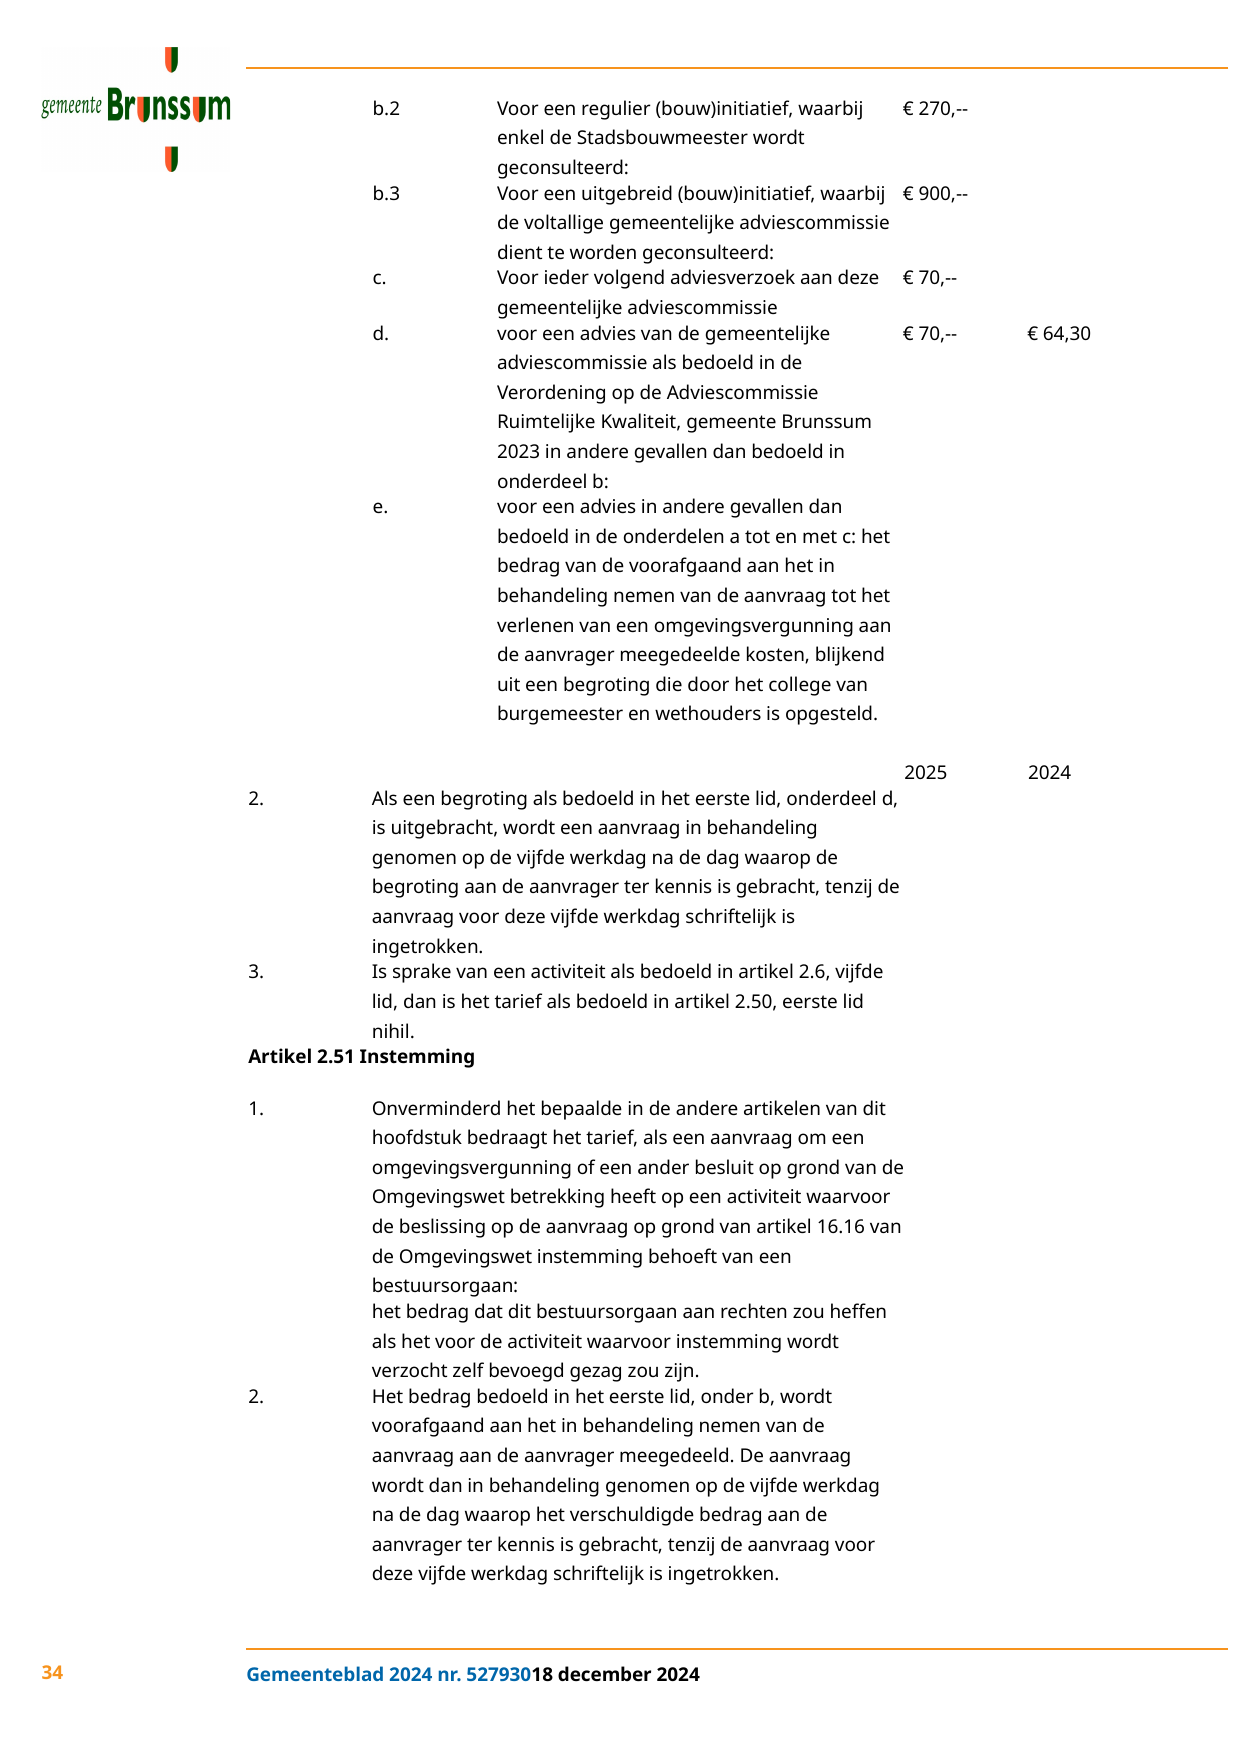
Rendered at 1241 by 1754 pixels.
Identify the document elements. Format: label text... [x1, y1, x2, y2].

table_header [248, 759, 372, 785]
table_cell c. [373, 265, 497, 320]
table_cell [904, 1298, 1028, 1383]
table_cell [1028, 1095, 1152, 1298]
table_cell [248, 265, 372, 320]
table_cell 3. [248, 959, 372, 1043]
table_cell 1. [248, 1095, 372, 1298]
table_cell [1028, 1069, 1152, 1095]
table_header 2024 [1028, 759, 1152, 785]
table_cell [1027, 265, 1152, 320]
table_cell voor een advies van de gemeentelijke adviescommissie als bedoeld in de Verordening op de Adviescommissie Ruimtelijke Kwaliteit, gemeente Brunssum 2023 in andere gevallen dan bedoeld in onderdeel b: [497, 320, 903, 493]
table_cell [248, 180, 372, 264]
table_cell € 900,-- [903, 180, 1027, 264]
table_cell € 64,30 [1027, 320, 1152, 493]
table_cell € 70,-- [903, 265, 1027, 320]
table_cell voor een advies in andere gevallen dan bedoeld in de onderdelen a tot en met c: het bedrag van de voorafgaand aan het in behandeling nemen van de aanvraag tot het verlenen van een omgevingsvergunning aan de aanvrager meegedeelde kosten, blijkend uit een begroting die door het college van burgemeester en wethouders is opgesteld. [497, 494, 903, 726]
table_cell [904, 1383, 1028, 1586]
table_cell b.2 [373, 95, 497, 180]
table_cell Is sprake van een activiteit als bedoeld in artikel 2.6, vijfde lid, dan is het tarief als bedoeld in artikel 2.50, eerste lid nihil. [372, 959, 904, 1043]
table_cell d. [373, 320, 497, 493]
table_cell [904, 1069, 1028, 1095]
table_cell [1028, 1298, 1152, 1383]
table_cell [248, 95, 372, 180]
table_cell [904, 1044, 1028, 1069]
table_cell Voor ieder volgend adviesverzoek aan deze gemeentelijke adviescommissie [497, 265, 903, 320]
table_cell [903, 494, 1027, 726]
table_cell [1028, 959, 1152, 1043]
table_cell [1028, 785, 1152, 959]
table_cell Artikel 2.51 Instemming [248, 1044, 904, 1069]
table_cell het bedrag dat dit bestuursorgaan aan rechten zou heffen als het voor de activiteit waarvoor instemming wordt verzocht zelf bevoegd gezag zou zijn. [372, 1298, 904, 1383]
table_header [495, 759, 904, 785]
table_cell Onverminderd het bepaalde in de andere artikelen van dit hoofdstuk bedraagt het tarief, als een aanvraag om een omgevingsvergunning of een ander besluit op grond van de Omgevingswet betrekking heeft op een activiteit waarvoor de beslissing op de aanvraag op grond van artikel 16.16 van de Omgevingswet instemming behoeft van een bestuursorgaan: [372, 1095, 904, 1298]
table_cell Voor een regulier (bouw)initiatief, waarbij enkel de Stadsbouwmeester wordt geconsulteerd: [497, 95, 903, 180]
table_cell [1027, 95, 1152, 180]
table_cell Voor een uitgebreid (bouw)initiatief, waarbij de voltallige gemeentelijke adviescommissie dient te worden geconsulteerd: [497, 180, 903, 264]
table_cell [248, 1069, 904, 1095]
table_cell 2. [248, 785, 372, 959]
table_cell [248, 1298, 372, 1383]
table_cell [904, 959, 1028, 1043]
table_cell [1027, 180, 1152, 264]
table_cell [248, 320, 372, 493]
table_cell b.3 [373, 180, 497, 264]
table_cell e. [373, 494, 497, 726]
table_cell Het bedrag bedoeld in het eerste lid, onder b, wordt voorafgaand aan het in behandeling nemen van de aanvraag aan de aanvrager meegedeeld. De aanvraag wordt dan in behandeling genomen op de vijfde werkdag na de dag waarop het verschuldigde bedrag aan de aanvrager ter kennis is gebracht, tenzij de aanvraag voor deze vijfde werkdag schriftelijk is ingetrokken. [372, 1383, 904, 1586]
table_cell 2. [248, 1383, 372, 1586]
table_cell [1028, 1383, 1152, 1586]
table_header [372, 759, 495, 785]
table_header 2025 [904, 759, 1028, 785]
table_cell € 270,-- [903, 95, 1027, 180]
table_cell [904, 785, 1028, 959]
table_cell [904, 1095, 1028, 1298]
table_cell [1028, 1044, 1152, 1069]
table_cell [1027, 494, 1152, 726]
table_cell € 70,-- [903, 320, 1027, 493]
table_cell [248, 494, 372, 726]
picture [41, 47, 231, 172]
table_cell Als een begroting als bedoeld in het eerste lid, onderdeel d, is uitgebracht, wordt een aanvraag in behandeling genomen op de vijfde werkdag na de dag waarop de begroting aan de aanvrager ter kennis is gebracht, tenzij de aanvraag voor deze vijfde werkdag schriftelijk is ingetrokken. [372, 785, 904, 959]
